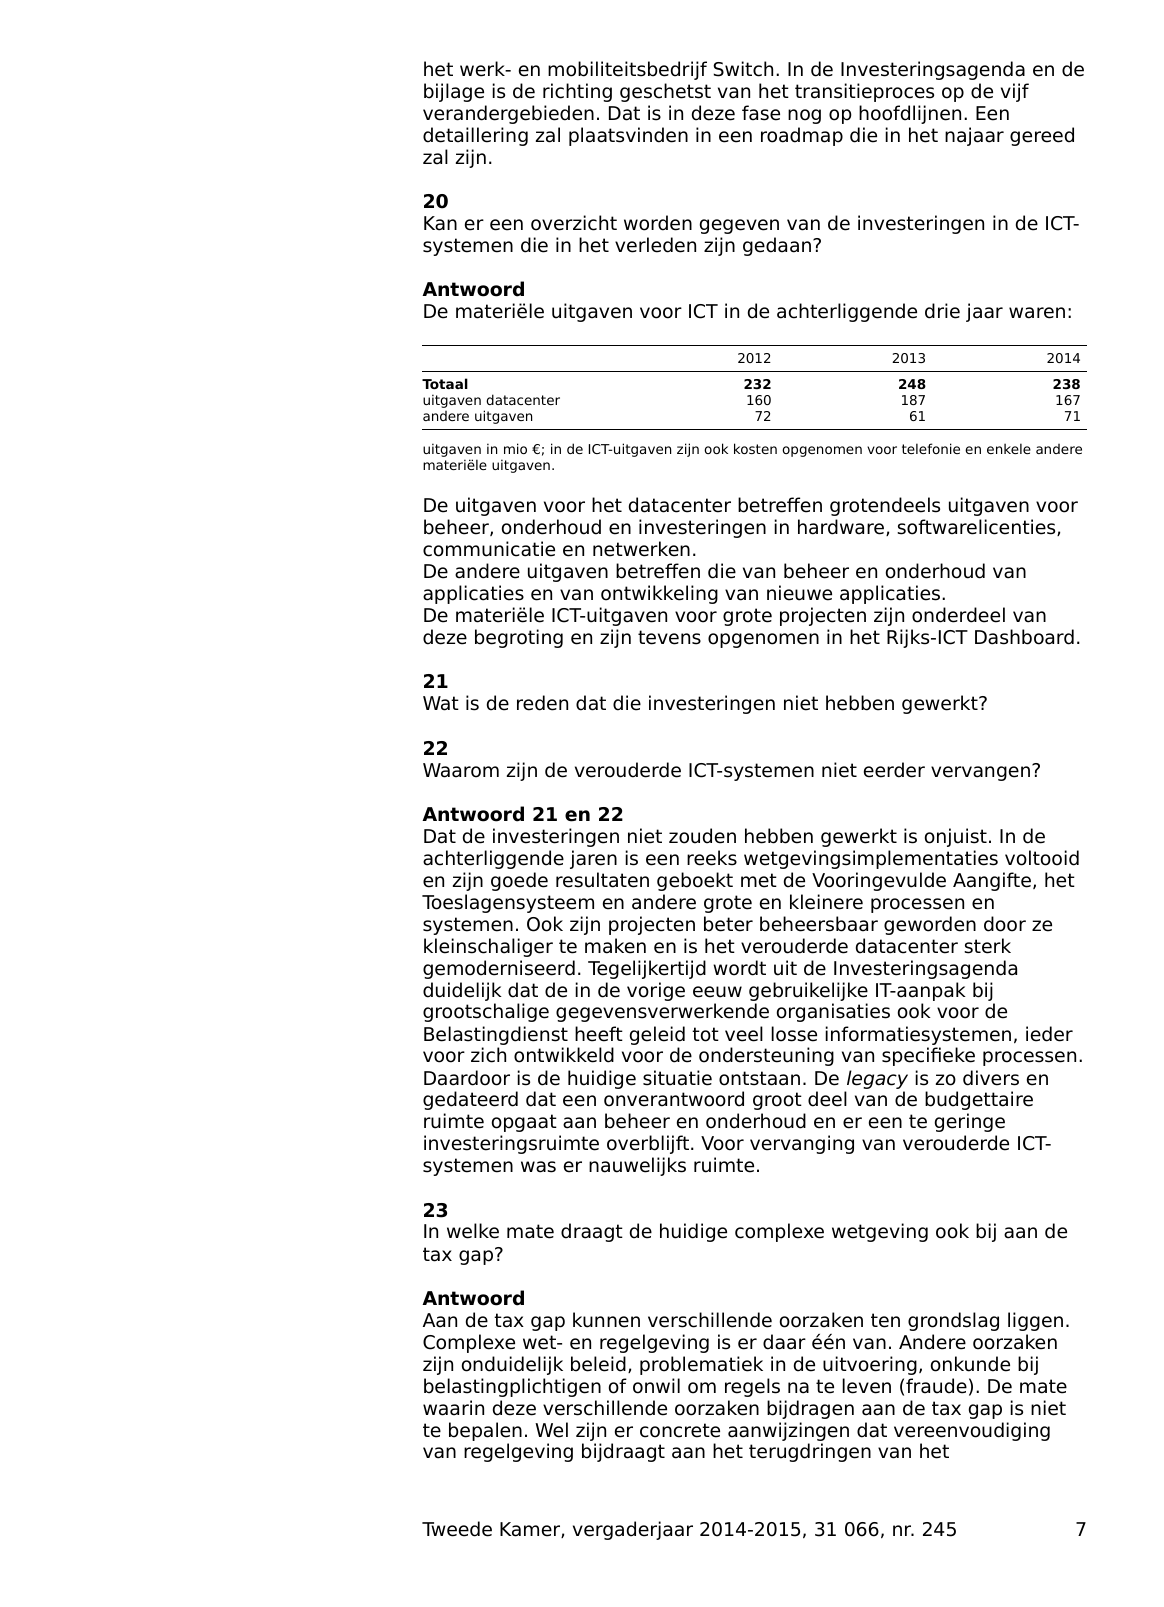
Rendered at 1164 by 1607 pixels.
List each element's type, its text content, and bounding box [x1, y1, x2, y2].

text 23 [422, 1199, 1087, 1221]
table_cell 232 [623, 372, 777, 393]
text Aan de tax gap kunnen verschillende oorzaken ten grondslag liggen. Complexe wet- en regelgeving is er daar één van. Andere oorzaken zijn onduidelijk beleid, problematiek in de uitvoering, onkunde bij belastingplichtigen of onwil om regels na te leven (fraude). De mate waarin deze verschillende oorzaken bijdragen aan de tax gap is niet te bepalen. Wel zijn er concrete aanwijzingen dat vereenvoudiging van regelgeving bijdraagt aan het terugdringen van het [422, 1309, 1087, 1463]
text Dat de investeringen niet zouden hebben gewerkt is onjuist. In de achterliggende jaren is een reeks wetgevingsimplementaties voltooid en zijn goede resultaten geboekt met de Vooringevulde Aangifte, het Toeslagensysteem en andere grote en kleinere processen en systemen. Ook zijn projecten beter beheersbaar geworden door ze kleinschaliger te maken en is het verouderde datacenter sterk gemoderniseerd. Tegelijkertijd wordt uit de Investeringsagenda duidelijk dat de in de vorige eeuw gebruikelijke IT-aanpak bij grootschalige gegevensverwerkende organisaties ook voor de Belastingdienst heeft geleid tot veel losse informatiesystemen, ieder voor zich ontwikkeld voor de ondersteuning van specifieke processen. Daardoor is de huidige situatie ontstaan. De legacy is zo divers en gedateerd dat een onverantwoord groot deel van de budgettaire ruimte opgaat aan beheer en onderhoud en er een te geringe investeringsruimte overblijft. Voor vervanging van verouderde ICT-systemen was er nauwelijks ruimte. [422, 826, 1087, 1177]
text Kan er een overzicht worden gegeven van de investeringen in de ICT-systemen die in het verleden zijn gedaan? [422, 213, 1087, 257]
table_header 2013 [778, 346, 932, 371]
table_cell uitgaven in mio €; in de ICT-uitgaven zijn ook kosten opgenomen voor telefonie en enkele andere materiële uitgaven. [422, 430, 1087, 473]
text 22 [422, 737, 1087, 759]
text De materiële uitgaven voor ICT in de achterliggende drie jaar waren: [422, 301, 1087, 323]
text Antwoord [422, 1288, 1087, 1309]
table_cell 187 [778, 393, 932, 408]
text De uitgaven voor het datacenter betreffen grotendeels uitgaven voor beheer, onderhoud en investeringen in hardware, softwarelicenties, communicatie en netwerken. [422, 495, 1087, 561]
text De materiële ICT-uitgaven voor grote projecten zijn onderdeel van deze begroting en zijn tevens opgenomen in het Rijks-ICT Dashboard. [422, 605, 1087, 649]
table_header 2014 [932, 346, 1087, 371]
text 20 [422, 191, 1087, 213]
table_cell 238 [932, 372, 1087, 393]
text het werk- en mobiliteitsbedrijf Switch. In de Investeringsagenda en de bijlage is de richting geschetst van het transitieproces op de vijf verandergebieden. Dat is in deze fase nog op hoofdlijnen. Een detaillering zal plaatsvinden in een roadmap die in het najaar gereed zal zijn. [422, 59, 1087, 169]
table_cell 61 [778, 409, 932, 429]
table_cell 248 [778, 372, 932, 393]
text 21 [422, 671, 1087, 693]
table_header 2012 [623, 346, 777, 371]
text Wat is de reden dat die investeringen niet hebben gewerkt? [422, 693, 1087, 715]
text Antwoord [422, 279, 1087, 301]
text In welke mate draagt de huidige complexe wetgeving ook bij aan de tax gap? [422, 1221, 1087, 1265]
table_cell 160 [623, 393, 777, 408]
text Antwoord 21 en 22 [422, 804, 1087, 826]
table_cell 72 [623, 409, 777, 429]
table_cell 167 [932, 393, 1087, 408]
table_cell andere uitgaven [422, 409, 623, 429]
table_cell Totaal [422, 372, 623, 393]
table_header [422, 346, 623, 371]
text De andere uitgaven betreffen die van beheer en onderhoud van applicaties en van ontwikkeling van nieuwe applicaties. [422, 561, 1087, 605]
text Waarom zijn de verouderde ICT-systemen niet eerder vervangen? [422, 759, 1087, 781]
table_cell uitgaven datacenter [422, 393, 623, 408]
table_cell 71 [932, 409, 1087, 429]
